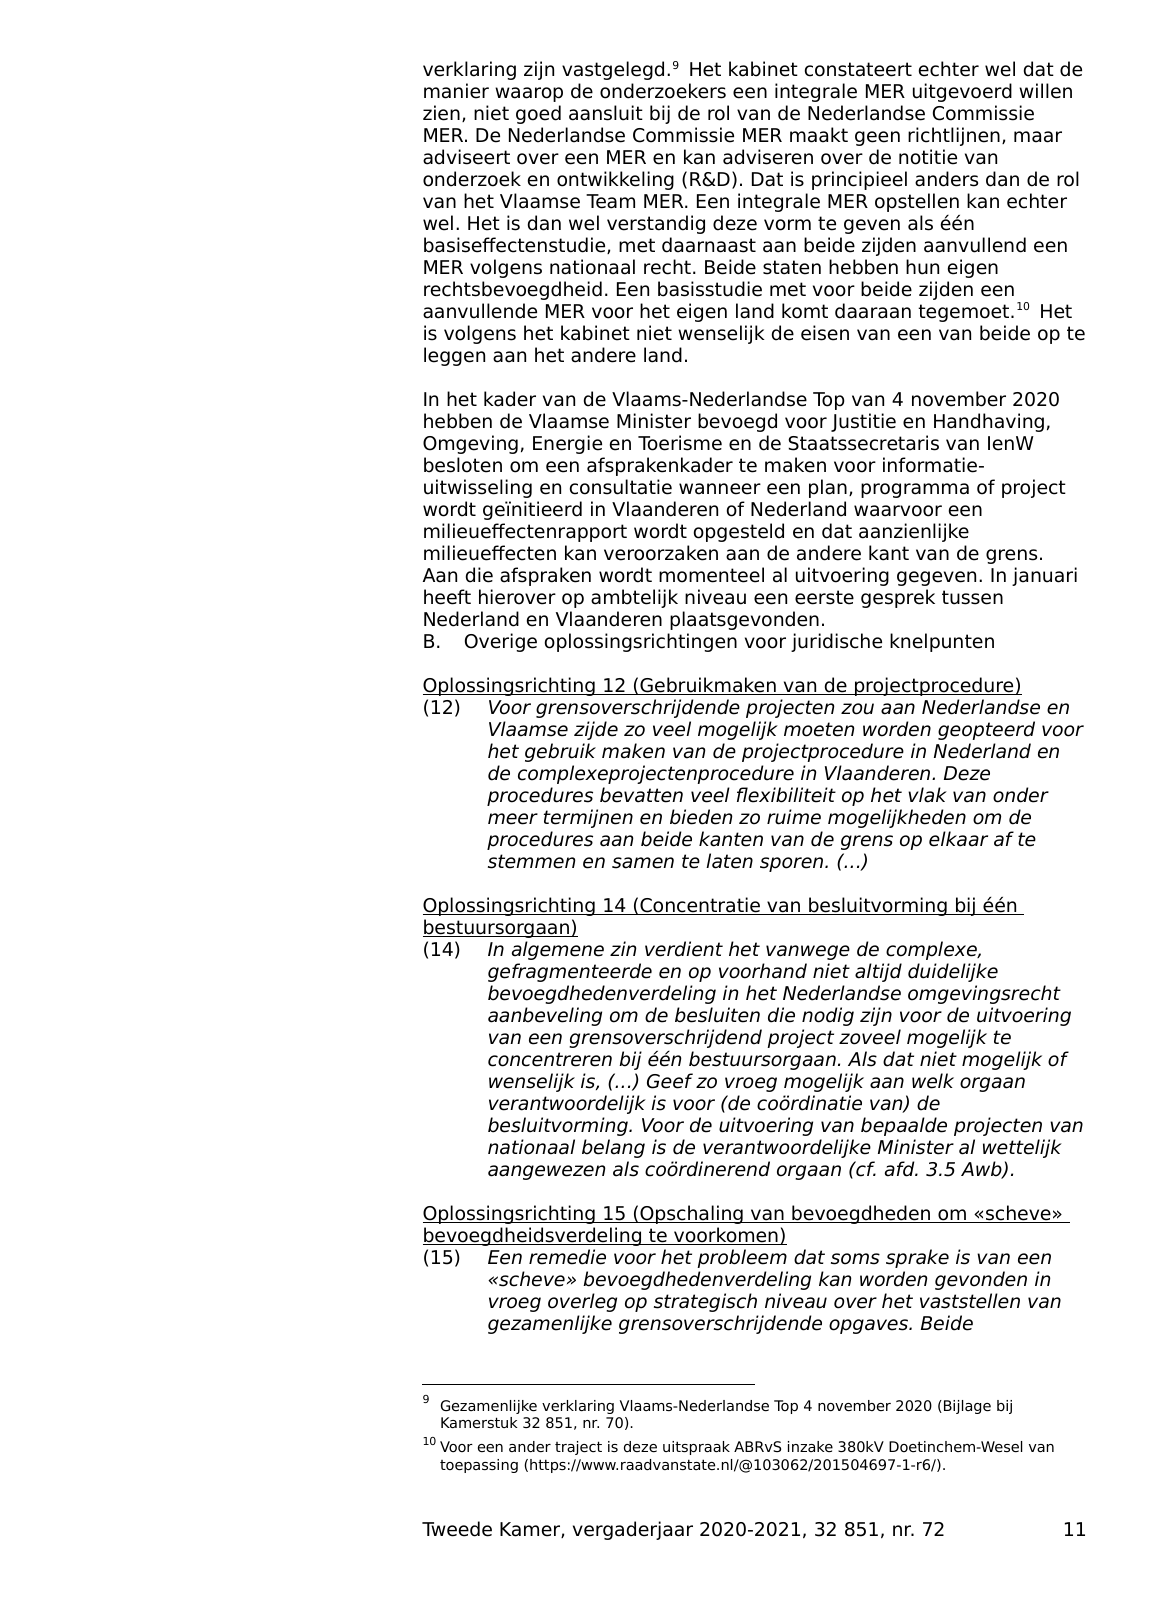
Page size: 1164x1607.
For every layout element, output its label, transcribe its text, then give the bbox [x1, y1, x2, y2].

text Voor een ander traject is deze uitspraak ABRvS inzake 380kV Doetinchem-Wesel van toepassing (https://www.raadvanstate.nl/@103062/201504697-1-r6/). [422, 1435, 1087, 1474]
text (15) Een remedie voor het probleem dat soms sprake is van een «scheve» bevoegdhedenverdeling kan worden gevonden in vroeg overleg op strategisch niveau over het vaststellen van gezamenlijke grensoverschrijdende opgaves. Beide [422, 1247, 1087, 1335]
text Gezamenlijke verklaring Vlaams-Nederlandse Top 4 november 2020 (Bijlage bij Kamerstuk 32 851, nr. 70). [422, 1393, 1087, 1432]
text B. Overige oplossingsrichtingen voor juridische knelpunten [422, 631, 1087, 653]
text (14) In algemene zin verdient het vanwege de complexe, gefragmenteerde en op voorhand niet altijd duidelijke bevoegdhedenverdeling in het Nederlandse omgevingsrecht aanbeveling om de besluiten die nodig zijn voor de uitvoering van een grensoverschrijdend project zoveel mogelijk te concentreren bij één bestuursorgaan. Als dat niet mogelijk of wenselijk is, (...) Geef zo vroeg mogelijk aan welk orgaan verantwoordelijk is voor (de coördinatie van) de besluitvorming. Voor de uitvoering van bepaalde projecten van nationaal belang is de verantwoordelijke Minister al wettelijk aangewezen als coördinerend orgaan (cf. afd. 3.5 Awb). [422, 939, 1087, 1181]
subtitle Oplossingsrichting 14 (Concentratie van besluitvorming bij één bestuursorgaan) [422, 895, 1087, 939]
subtitle Oplossingsrichting 12 (Gebruikmaken van de projectprocedure) [422, 675, 1087, 697]
text verklaring zijn vastgelegd. Het kabinet constateert echter wel dat de manier waarop de onderzoekers een integrale MER uitgevoerd willen zien, niet goed aansluit bij de rol van de Nederlandse Commissie MER. De Nederlandse Commissie MER maakt geen richtlijnen, maar adviseert over een MER en kan adviseren over de notitie van onderzoek en ontwikkeling (R&D). Dat is principieel anders dan de rol van het Vlaamse Team MER. Een integrale MER opstellen kan echter wel. Het is dan wel verstandig deze vorm te geven als één basiseffectenstudie, met daarnaast aan beide zijden aanvullend een MER volgens nationaal recht. Beide staten hebben hun eigen rechtsbevoegdheid. Een basisstudie met voor beide zijden een aanvullende MER voor het eigen land komt daaraan tegemoet. Het is volgens het kabinet niet wenselijk de eisen van een van beide op te leggen aan het andere land. [422, 59, 1087, 367]
subtitle Oplossingsrichting 15 (Opschaling van bevoegdheden om «scheve» bevoegdheidsverdeling te voorkomen) [422, 1203, 1087, 1247]
text (12) Voor grensoverschrijdende projecten zou aan Nederlandse en Vlaamse zijde zo veel mogelijk moeten worden geopteerd voor het gebruik maken van de projectprocedure in Nederland en de complexeprojectenprocedure in Vlaanderen. Deze procedures bevatten veel flexibiliteit op het vlak van onder meer termijnen en bieden zo ruime mogelijkheden om de procedures aan beide kanten van de grens op elkaar af te stemmen en samen te laten sporen. (...) [422, 697, 1087, 873]
text In het kader van de Vlaams-Nederlandse Top van 4 november 2020 hebben de Vlaamse Minister bevoegd voor Justitie en Handhaving, Omgeving, Energie en Toerisme en de Staatssecretaris van IenW besloten om een afsprakenkader te maken voor informatie-uitwisseling en consultatie wanneer een plan, programma of project wordt geïnitieerd in Vlaanderen of Nederland waarvoor een milieueffectenrapport wordt opgesteld en dat aanzienlijke milieueffecten kan veroorzaken aan de andere kant van de grens. Aan die afspraken wordt momenteel al uitvoering gegeven. In januari heeft hierover op ambtelijk niveau een eerste gesprek tussen Nederland en Vlaanderen plaatsgevonden. [422, 389, 1087, 631]
